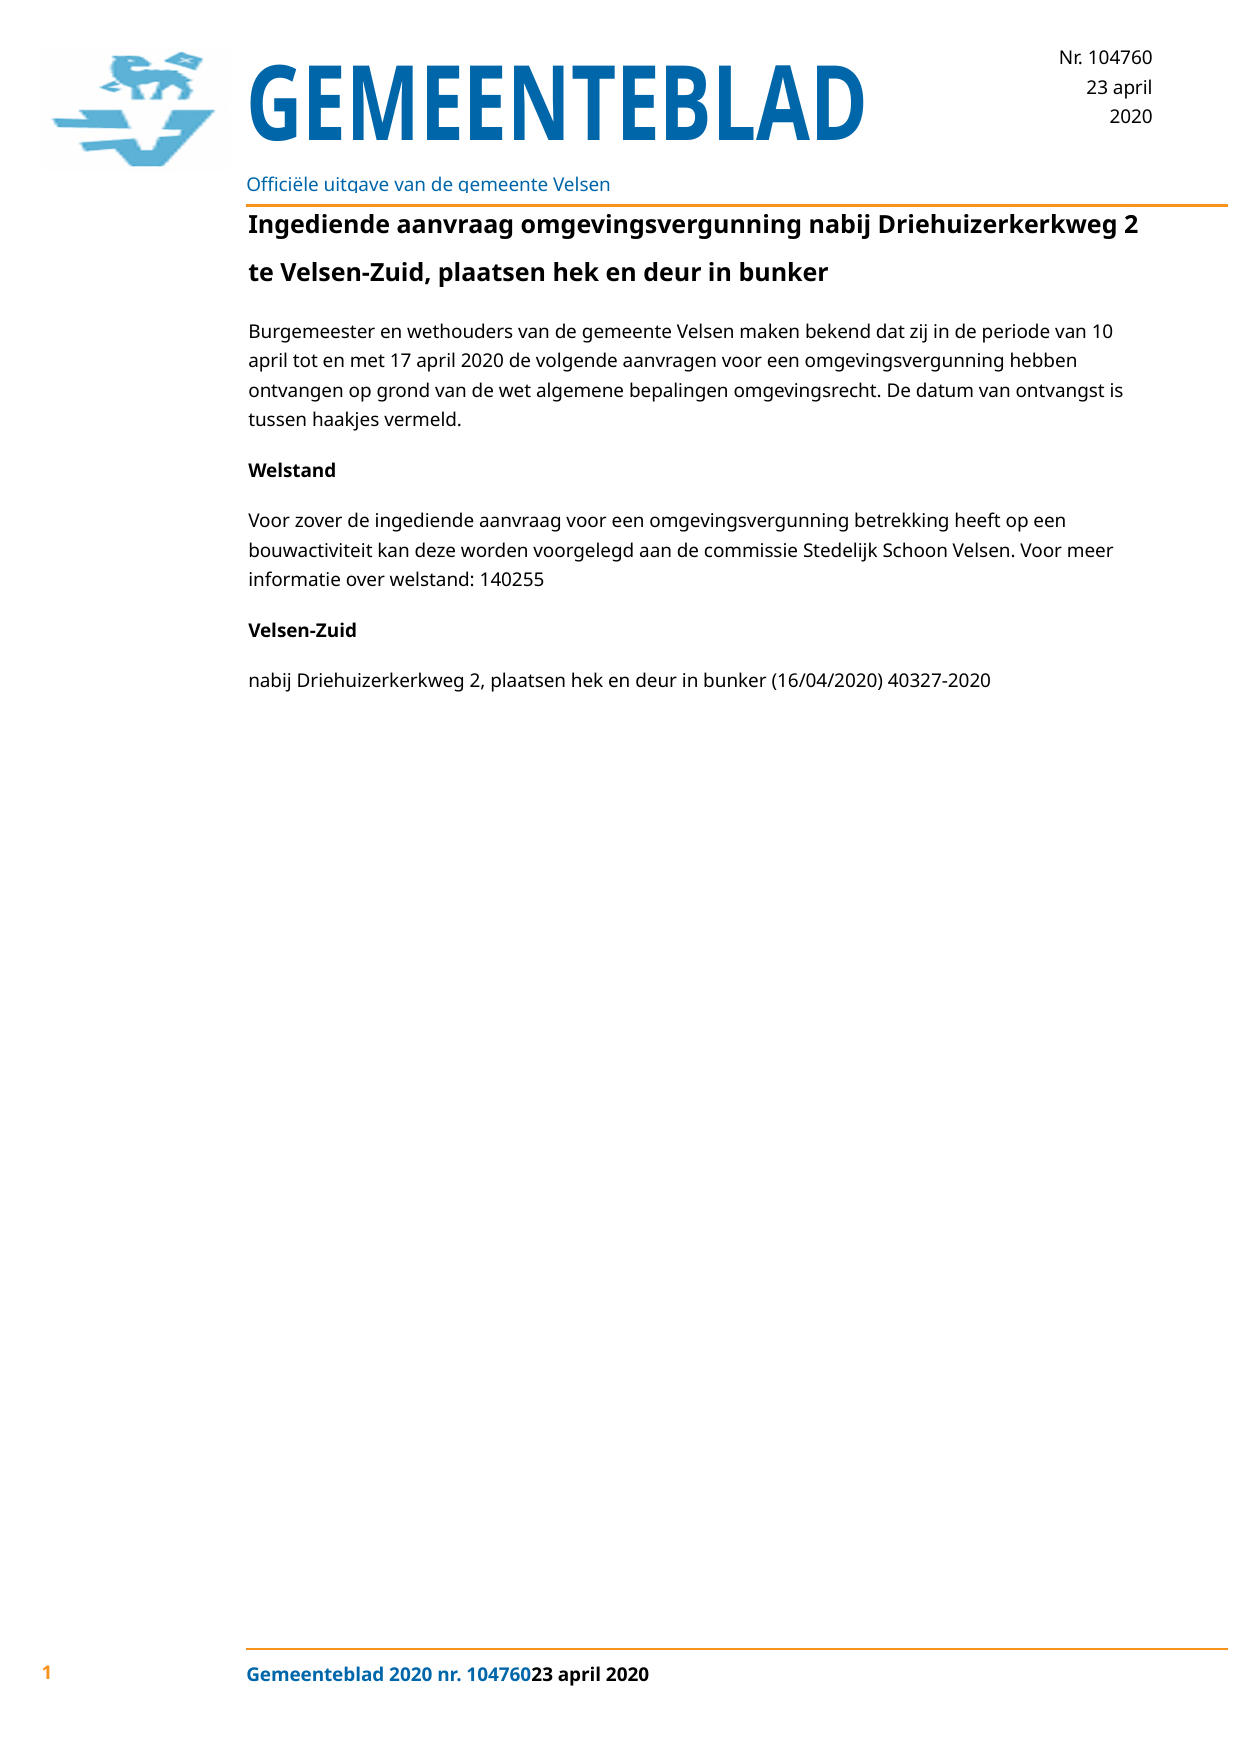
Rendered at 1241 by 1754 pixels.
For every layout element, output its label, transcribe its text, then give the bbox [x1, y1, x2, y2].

text Burgemeester en wethouders van de gemeente Velsen maken bekend dat zij in de periode van 10 april tot en met 17 april 2020 de volgende aanvragen voor een omgevingsvergunning hebben ontvangen op grond van de wet algemene bepalingen omgevingsrecht. De datum van ontvangst is tussen haakjes vermeld. [248, 318, 1152, 432]
text Ingediende aanvraag omgevingsvergunning nabij Driehuizerkerkweg 2 te Velsen-Zuid, plaatsen hek en deur in bunker [248, 207, 1152, 288]
text nabij Driehuizerkerkweg 2, plaatsen hek en deur in bunker (16/04/2020) 40327-2020 [248, 667, 1152, 693]
text Voor zover de ingediende aanvraag voor een omgevingsvergunning betrekking heeft op een bouwactiviteit kan deze worden voorgelegd aan de commissie Stedelijk Schoon Velsen. Voor meer informatie over welstand: 140255 [248, 507, 1152, 592]
text Velsen-Zuid [248, 617, 1152, 643]
text Welstand [248, 457, 1152, 483]
picture [41, 47, 231, 172]
